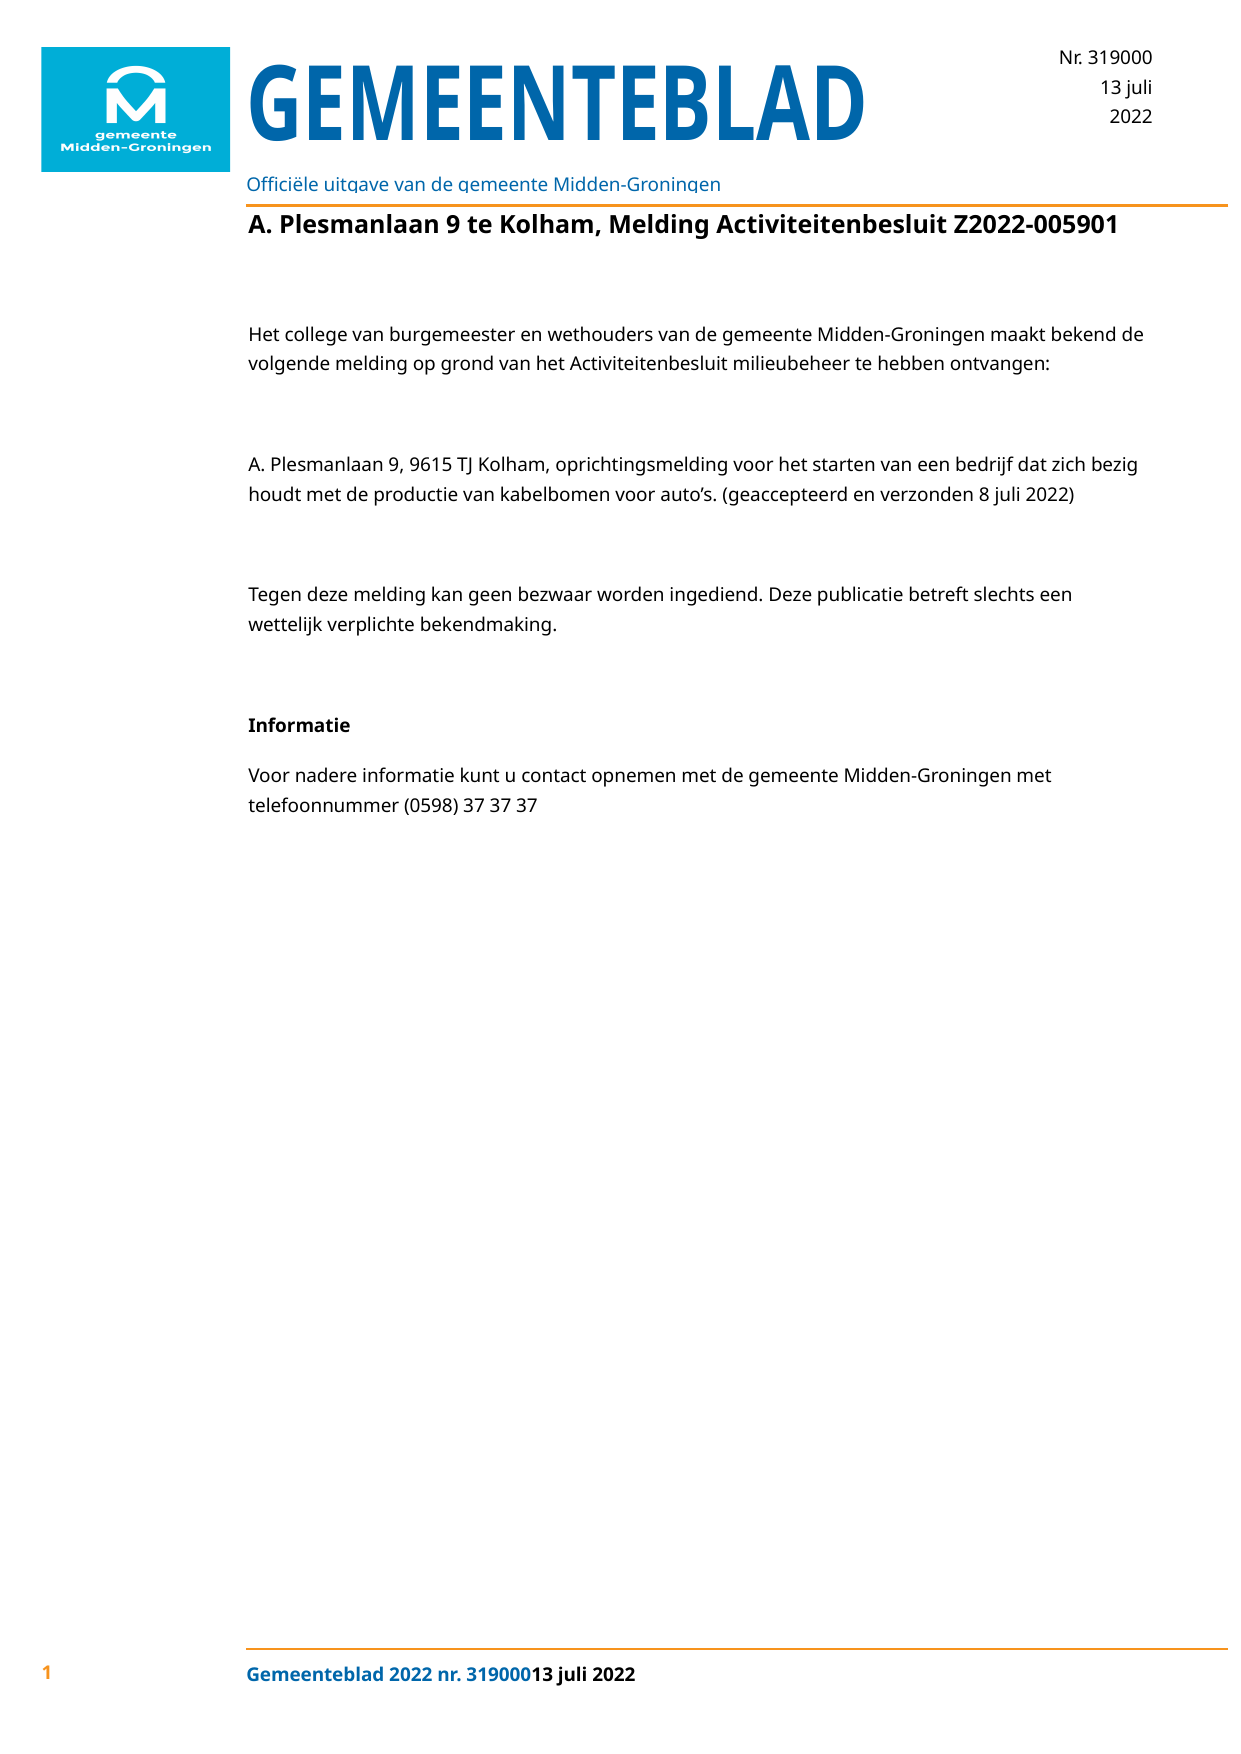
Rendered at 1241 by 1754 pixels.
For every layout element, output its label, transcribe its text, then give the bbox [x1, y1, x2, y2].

text Tegen deze melding kan geen bezwaar worden ingediend. Deze publicatie betreft slechts een wettelijk verplichte bekendmaking. [248, 582, 1152, 637]
text A. Plesmanlaan 9, 9615 TJ Kolham, oprichtingsmelding voor het starten van een bedrijf dat zich bezig houdt met de productie van kabelbomen voor auto’s. (geaccepteerd en verzonden 8 juli 2022) [248, 451, 1152, 506]
picture [184, 146, 190, 153]
picture [107, 89, 165, 122]
picture [108, 66, 164, 82]
text Het college van burgemeester en wethouders van de gemeente Midden-Groningen maakt bekend de volgende melding op grond van het Activiteitenbesluit milieubeheer te hebben ontvangen: [248, 321, 1152, 376]
text Informatie [248, 712, 1152, 738]
text A. Plesmanlaan 9 te Kolham, Melding Activiteitenbesluit Z2022-005901 [248, 207, 1152, 241]
text Voor nadere informatie kunt u contact opnemen met de gemeente Midden-Groningen met telefoonnummer (0598) 37 37 37 [248, 762, 1152, 818]
